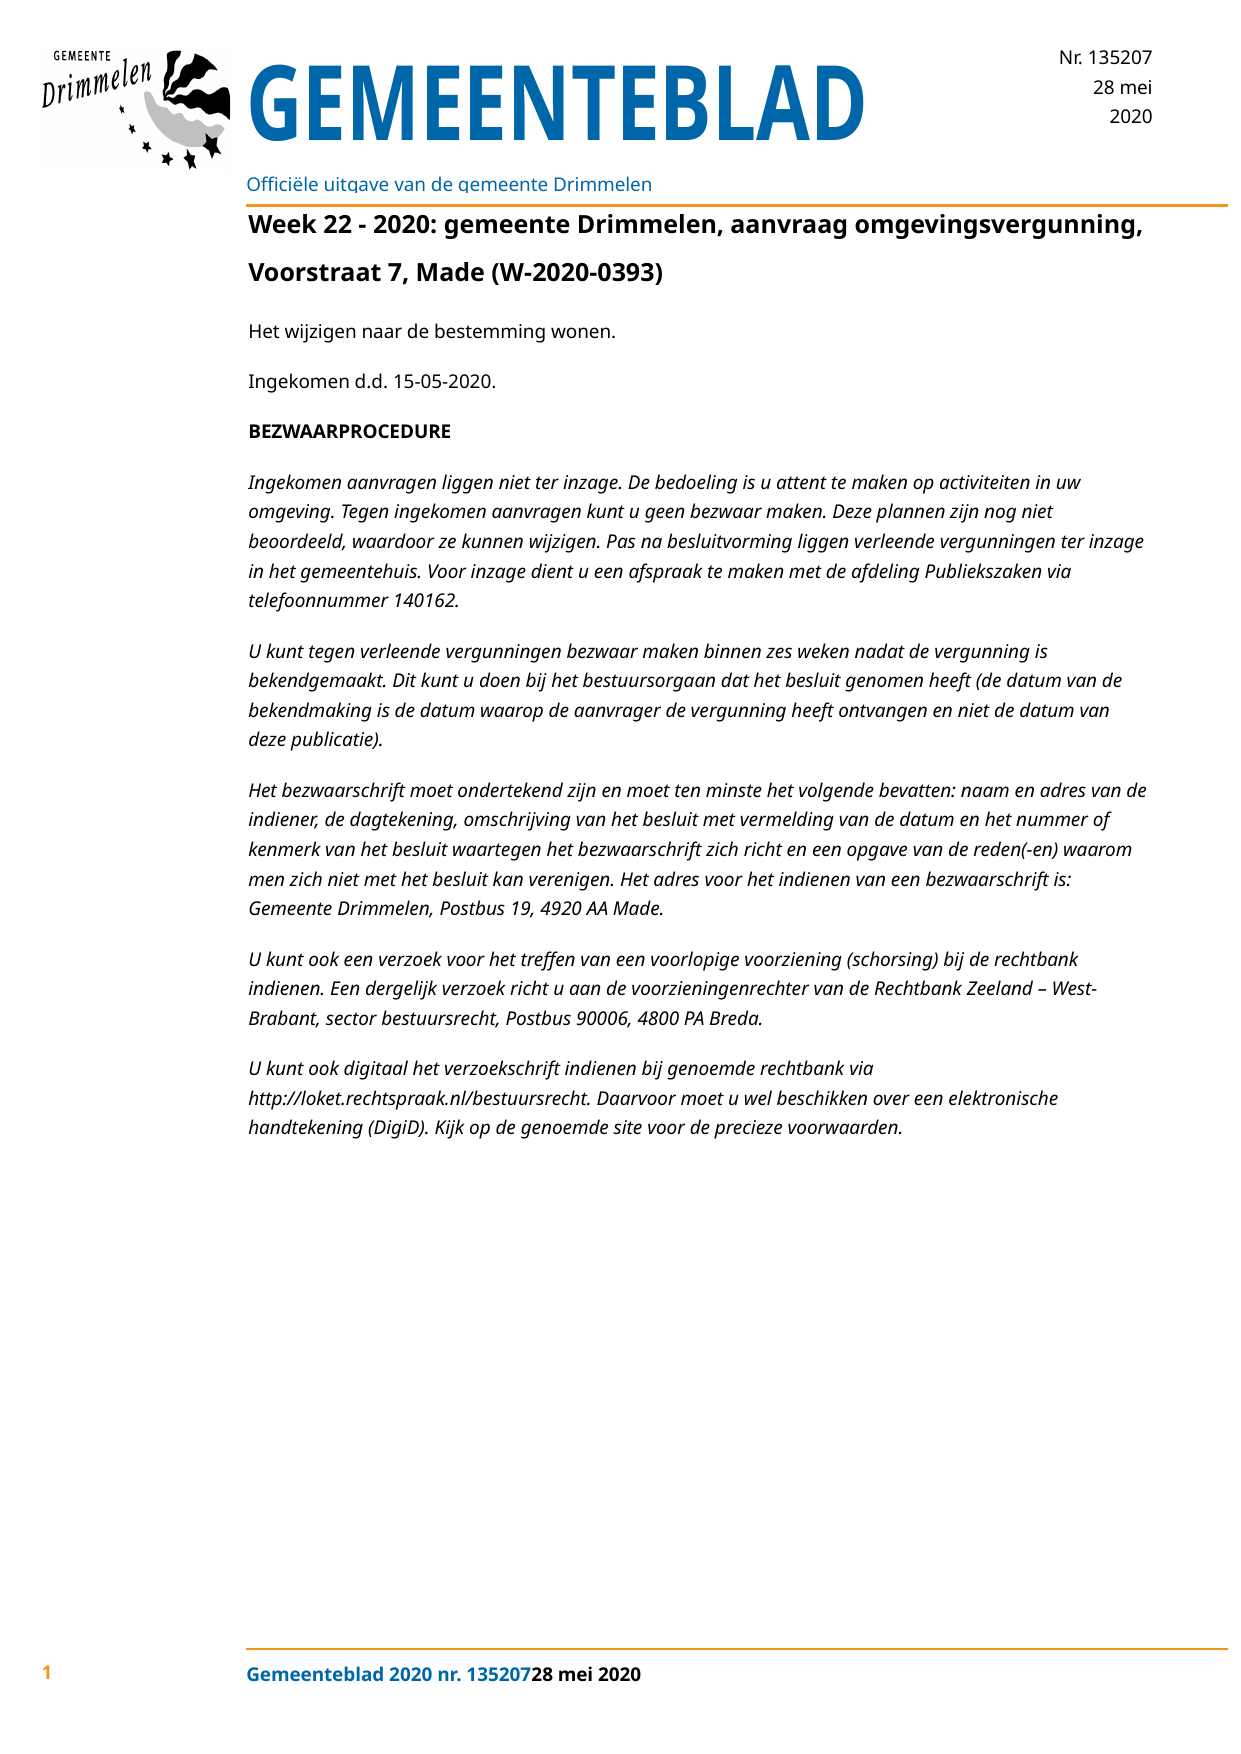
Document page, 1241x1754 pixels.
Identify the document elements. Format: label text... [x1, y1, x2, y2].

text Week 22 - 2020: gemeente Drimmelen, aanvraag omgevingsvergunning, Voorstraat 7, Made (W-2020-0393) [248, 207, 1152, 288]
text Het wijzigen naar de bestemming wonen. [248, 318, 1152, 344]
text U kunt tegen verleende vergunningen bezwaar maken binnen zes weken nadat de vergunning is bekendgemaakt. Dit kunt u doen bij het bestuursorgaan dat het besluit genomen heeft (de datum van de bekendmaking is de datum waarop de aanvrager de vergunning heeft ontvangen en niet de datum van deze publicatie). [248, 638, 1152, 752]
text U kunt ook digitaal het verzoekschrift indienen bij genoemde rechtbank via http://loket.rechtspraak.nl/bestuursrecht. Daarvoor moet u wel beschikken over een elektronische handtekening (DigiD). Kijk op de genoemde site voor de precieze voorwaarden. [248, 1055, 1152, 1140]
text Ingekomen aanvragen liggen niet ter inzage. De bedoeling is u attent te maken op activiteiten in uw omgeving. Tegen ingekomen aanvragen kunt u geen bezwaar maken. Deze plannen zijn nog niet beoordeeld, waardoor ze kunnen wijzigen. Pas na besluitvorming liggen verleende vergunningen ter inzage in het gemeentehuis. Voor inzage dient u een afspraak te maken met de afdeling Publiekszaken via telefoonnummer 140162. [248, 469, 1152, 613]
text BEZWAARPROCEDURE [248, 419, 1152, 444]
text Het bezwaarschrift moet ondertekend zijn en moet ten minste het volgende bevatten: naam en adres van de indiener, de dagtekening, omschrijving van het besluit met vermelding van de datum en het nummer of kenmerk van het besluit waartegen het bezwaarschrift zich richt en een opgave van de reden(-en) waarom men zich niet met het besluit kan verenigen. Het adres voor het indienen van een bezwaarschrift is: Gemeente Drimmelen, Postbus 19, 4920 AA Made. [248, 777, 1152, 921]
picture [41, 47, 231, 172]
text U kunt ook een verzoek voor het treffen van een voorlopige voorziening (schorsing) bij de rechtbank indienen. Een dergelijk verzoek richt u aan de voorzieningenrechter van de Rechtbank Zeeland – West-Brabant, sector bestuursrecht, Postbus 90006, 4800 PA Breda. [248, 946, 1152, 1031]
text Ingekomen d.d. 15-05-2020. [248, 368, 1152, 394]
